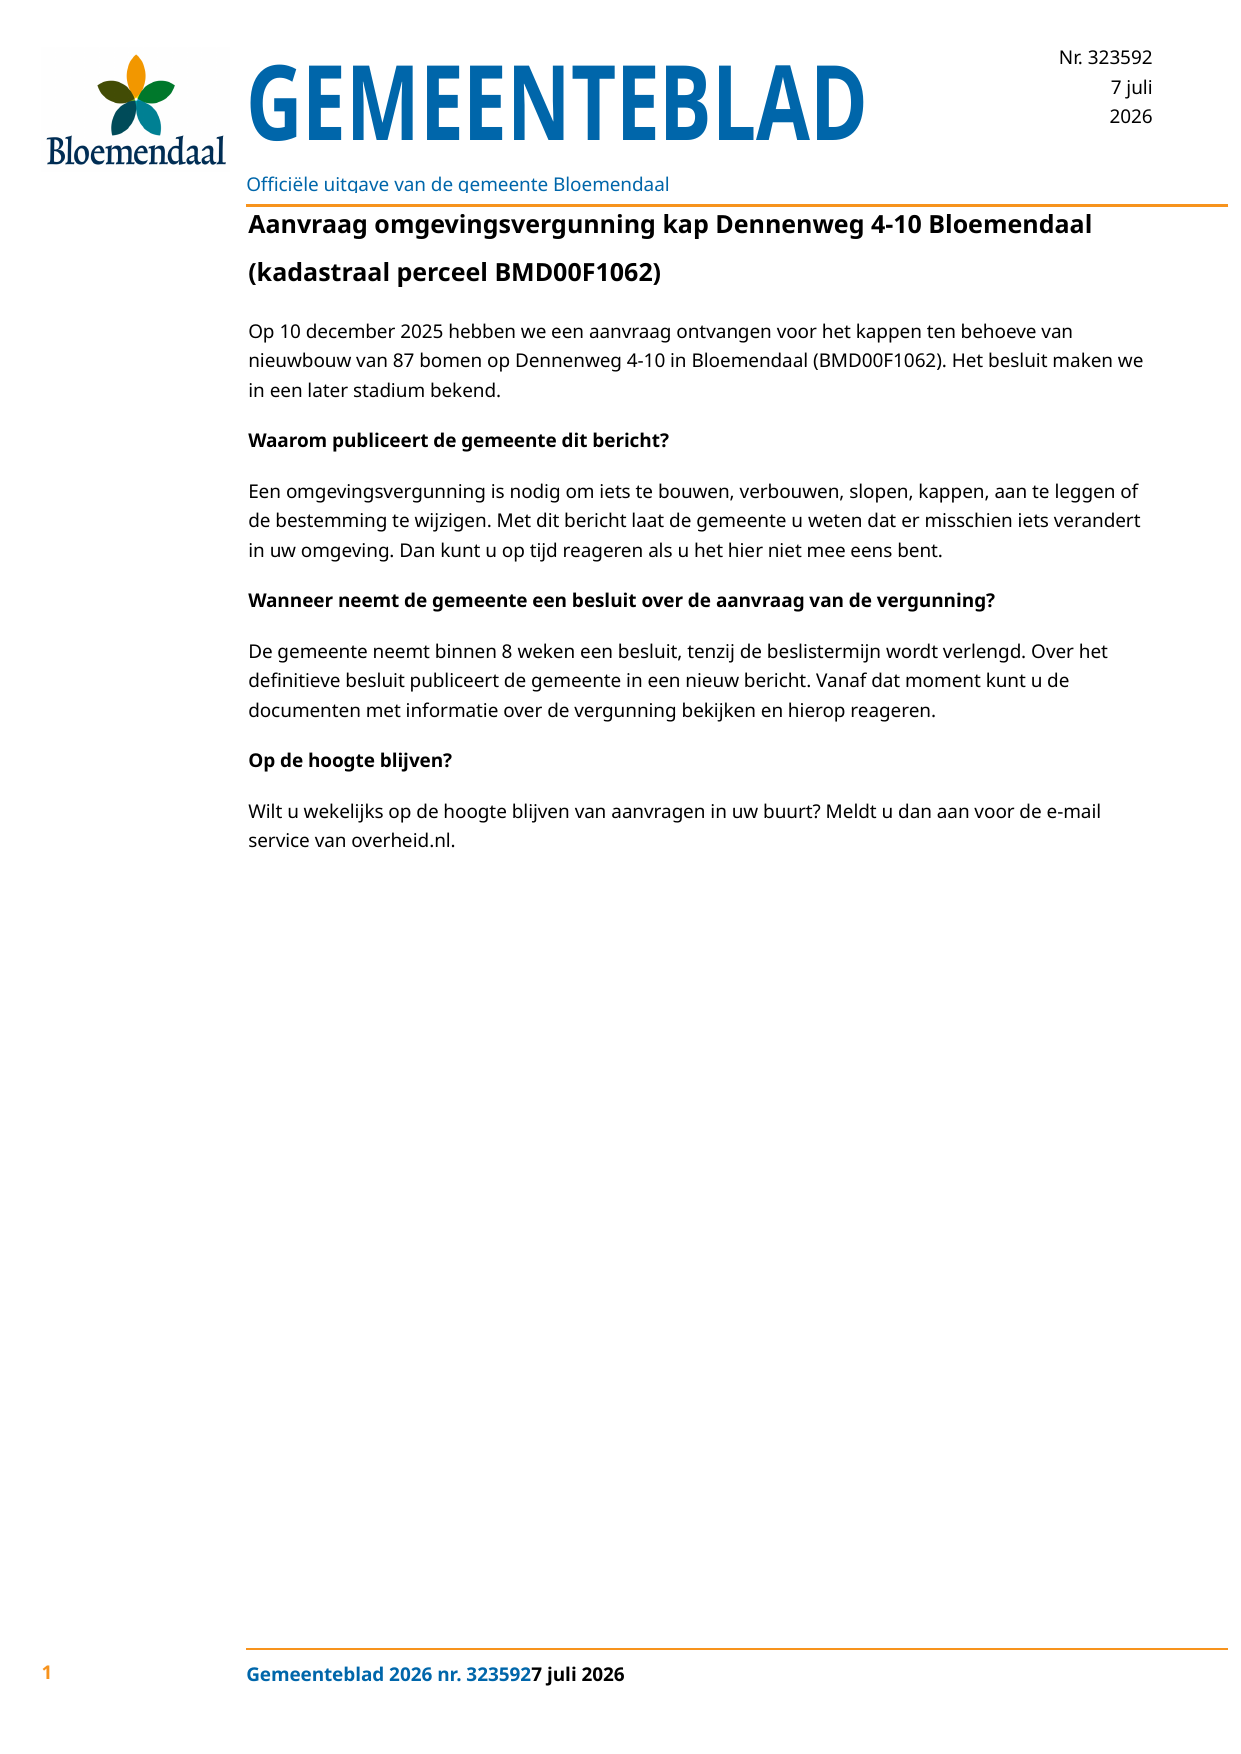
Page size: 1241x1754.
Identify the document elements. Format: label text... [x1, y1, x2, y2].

text De gemeente neemt binnen 8 weken een besluit, tenzij de beslistermijn wordt verlengd. Over het definitieve besluit publiceert de gemeente in een nieuw bericht. Vanaf dat moment kunt u de documenten met informatie over de vergunning bekijken en hierop reageren. [248, 638, 1152, 723]
text Aanvraag omgevingsvergunning kap Dennenweg 4-10 Bloemendaal (kadastraal perceel BMD00F1062) [248, 207, 1152, 288]
picture [41, 47, 231, 172]
text Wilt u wekelijks op de hoogte blijven van aanvragen in uw buurt? Meldt u dan aan voor de e-mail service van overheid.nl. [248, 798, 1152, 853]
text Op 10 december 2025 hebben we een aanvraag ontvangen voor het kappen ten behoeve van nieuwbouw van 87 bomen op Dennenweg 4-10 in Bloemendaal (BMD00F1062). Het besluit maken we in een later stadium bekend. [248, 318, 1152, 403]
text Wanneer neemt de gemeente een besluit over de aanvraag van de vergunning? [248, 587, 1152, 613]
text Op de hoogte blijven? [248, 747, 1152, 773]
text Een omgevingsvergunning is nodig om iets te bouwen, verbouwen, slopen, kappen, aan te leggen of de bestemming te wijzigen. Met dit bericht laat de gemeente u weten dat er misschien iets verandert in uw omgeving. Dan kunt u op tijd reageren als u het hier niet mee eens bent. [248, 478, 1152, 563]
text Waarom publiceert de gemeente dit bericht? [248, 427, 1152, 453]
